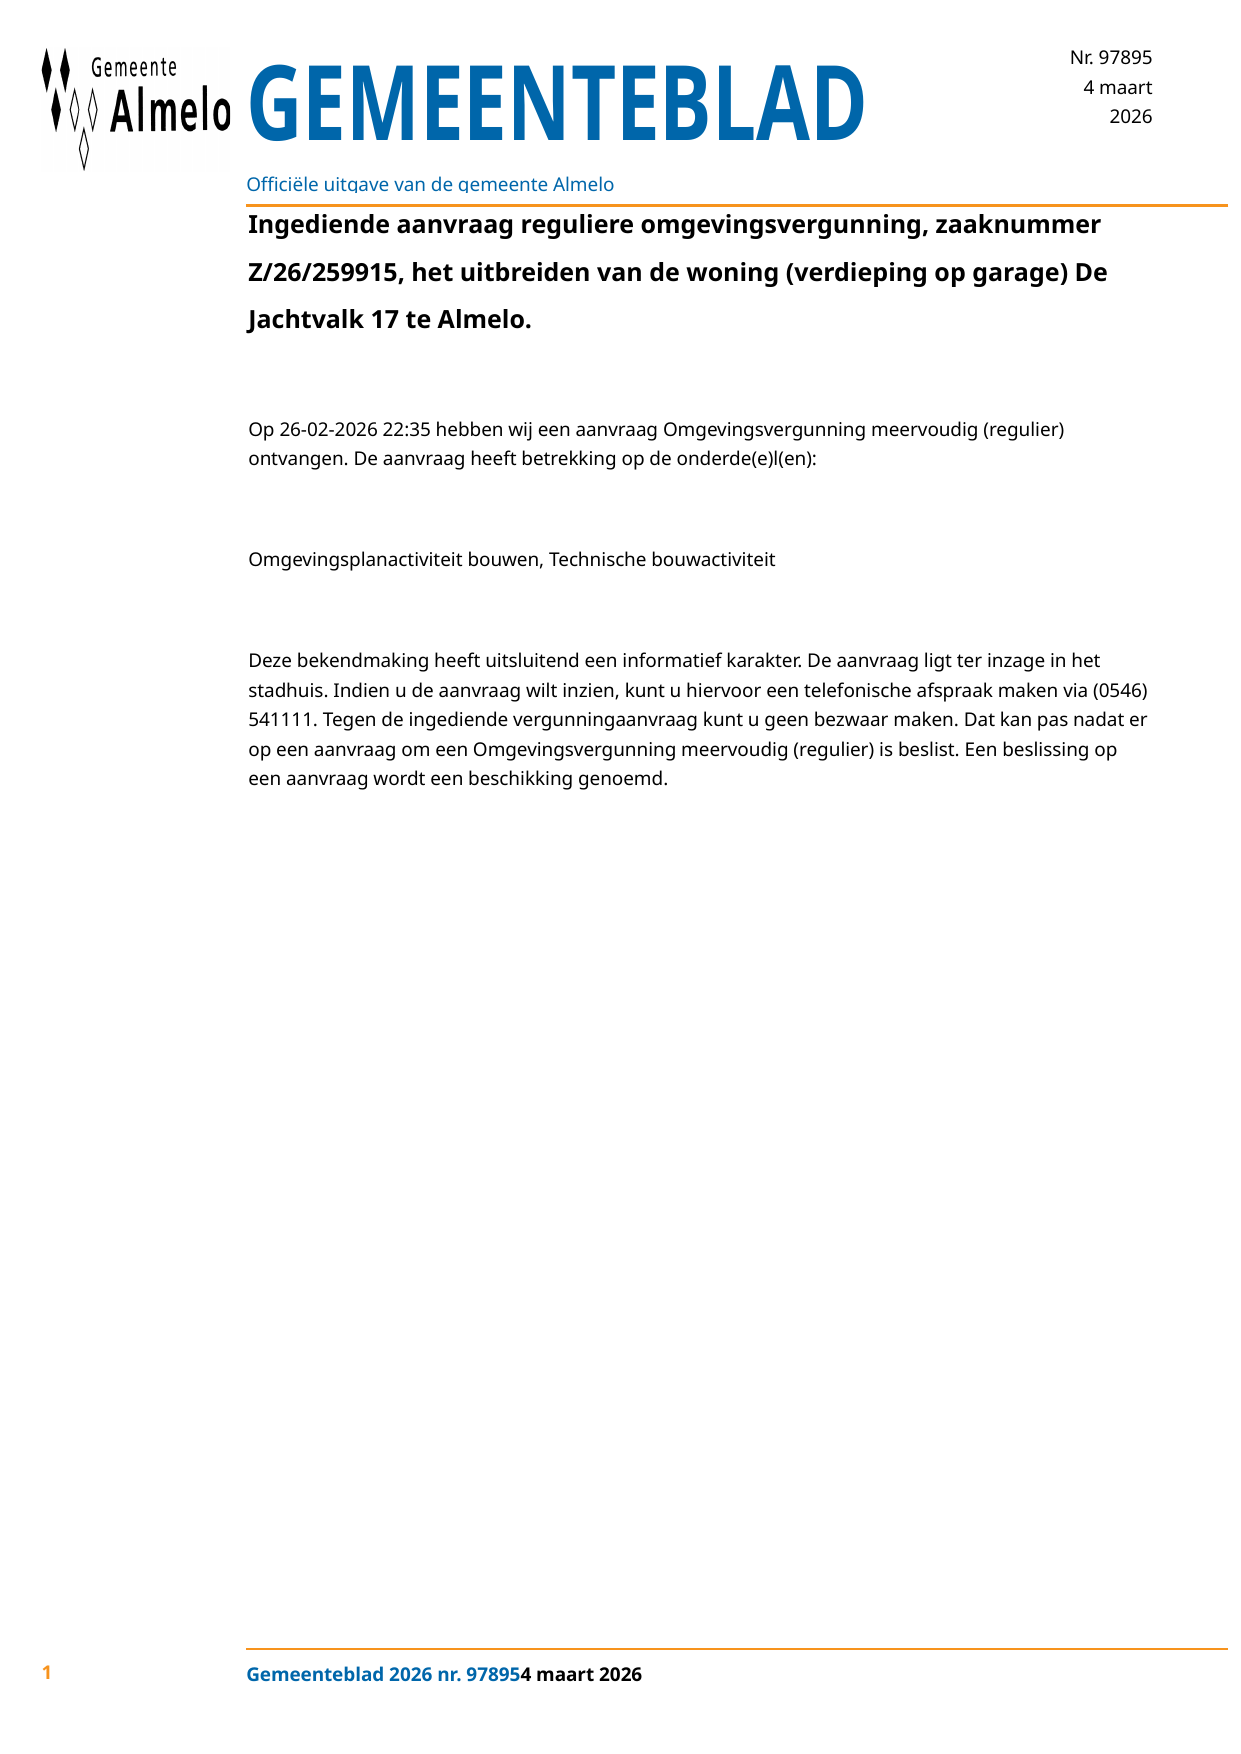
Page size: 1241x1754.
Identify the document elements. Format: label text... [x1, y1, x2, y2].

text Op 26-02-2026 22:35 hebben wij een aanvraag Omgevingsvergunning meervoudig (regulier) ontvangen. De aanvraag heeft betrekking op de onderde(e)l(en): [248, 416, 1152, 471]
text Omgevingsplanactiviteit bouwen, Technische bouwactiviteit [248, 546, 1152, 572]
text Deze bekendmaking heeft uitsluitend een informatief karakter. De aanvraag ligt ter inzage in het stadhuis. Indien u de aanvraag wilt inzien, kunt u hiervoor een telefonische afspraak maken via (0546) 541111. Tegen de ingediende vergunningaanvraag kunt u geen bezwaar maken. Dat kan pas nadat er op een aanvraag om een Omgevingsvergunning meervoudig (regulier) is beslist. Een beslissing op een aanvraag wordt een beschikking genoemd. [248, 647, 1152, 791]
picture [41, 47, 231, 172]
text Ingediende aanvraag reguliere omgevingsvergunning, zaaknummer Z/26/259915, het uitbreiden van de woning (verdieping op garage) De Jachtvalk 17 te Almelo. [248, 207, 1152, 336]
